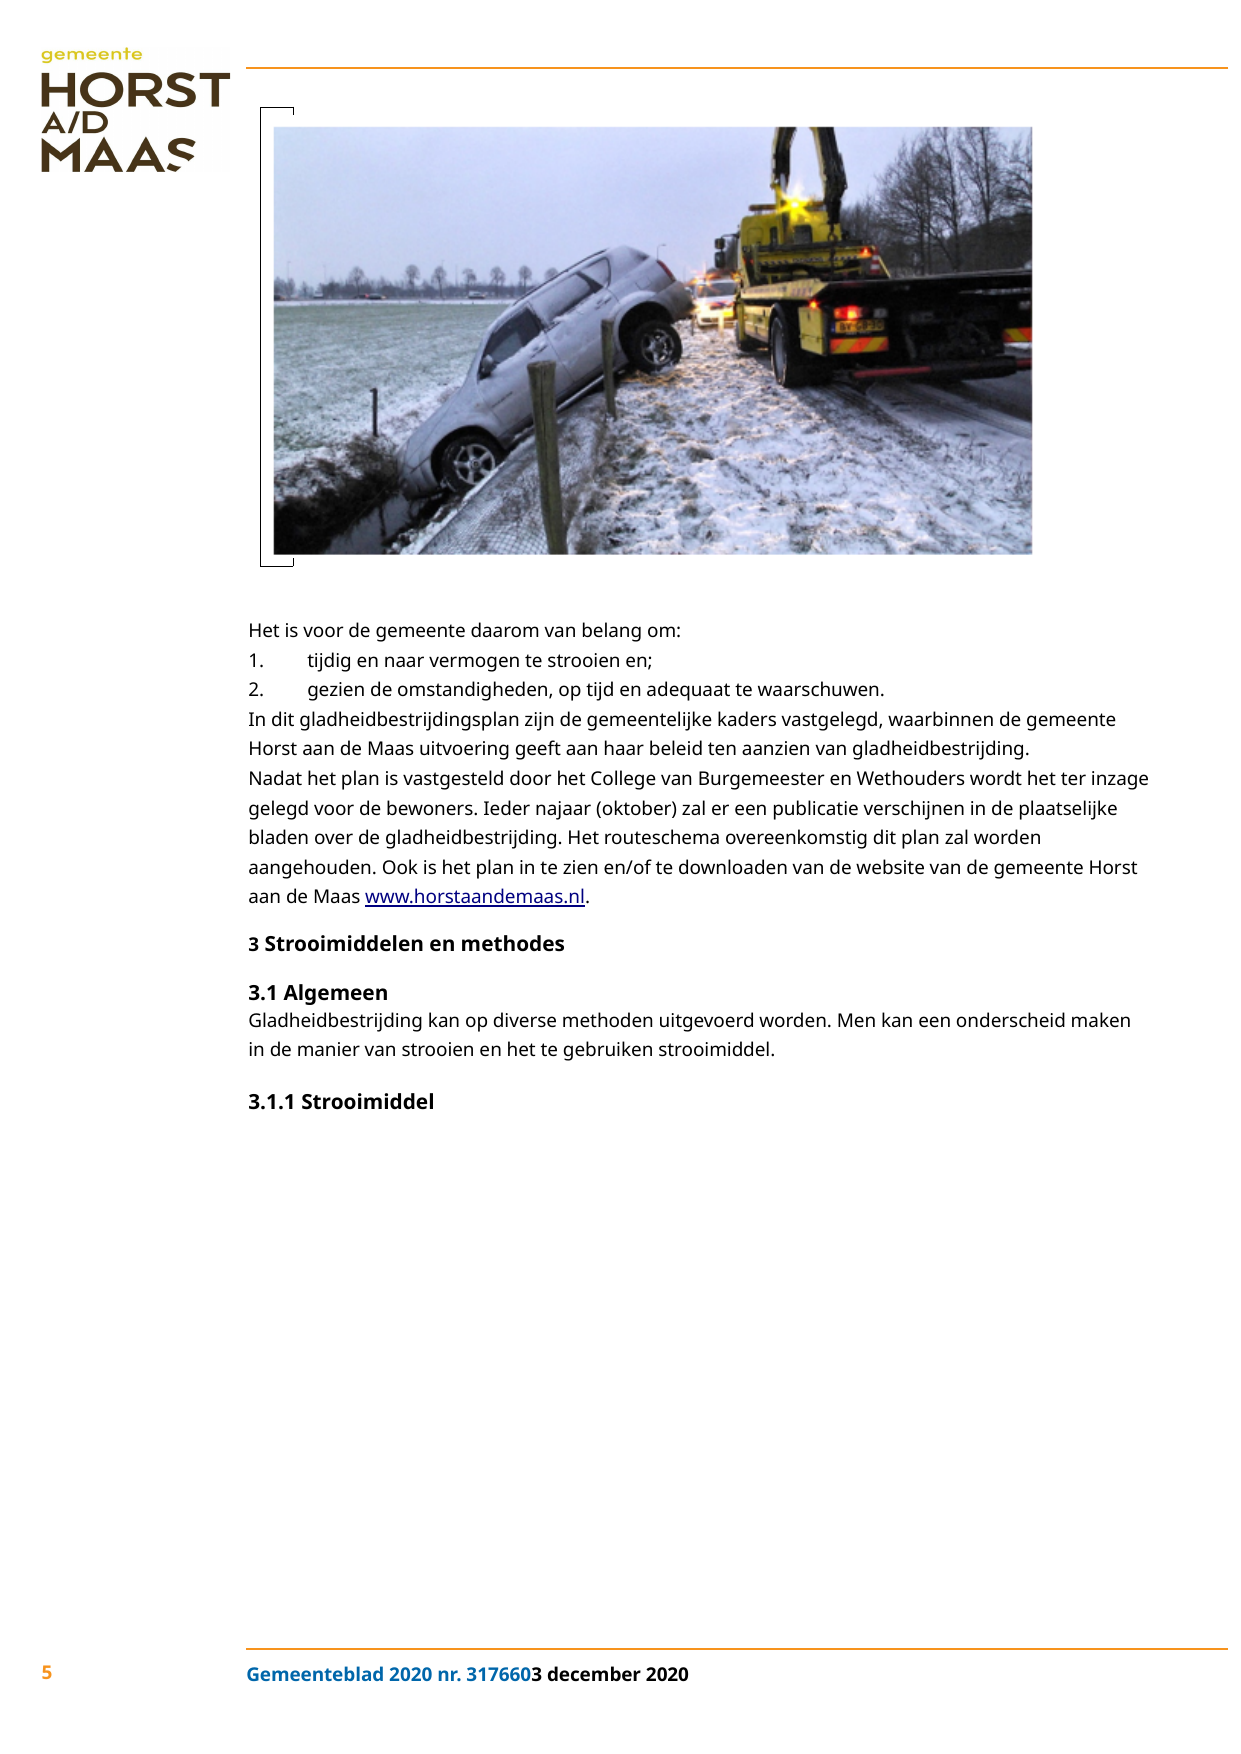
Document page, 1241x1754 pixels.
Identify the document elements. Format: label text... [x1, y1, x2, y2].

text Het is voor de gemeente daarom van belang om: [248, 617, 1152, 643]
text 3.1 Algemeen [248, 978, 1152, 1007]
list gezien de omstandigheden, op tijd en adequaat te waarschuwen. [248, 676, 1152, 702]
text Gladheidbestrijding kan op diverse methoden uitgevoerd worden. Men kan een onderscheid maken in de manier van strooien en het te gebruiken strooimiddel. [248, 1007, 1152, 1062]
picture [268, 115, 1037, 558]
text In dit gladheidbestrijdingsplan zijn de gemeentelijke kaders vastgelegd, waarbinnen de gemeente Horst aan de Maas uitvoering geeft aan haar beleid ten aanzien van gladheidbestrijding. [248, 706, 1152, 761]
text 3 Strooimiddelen en methodes [248, 929, 1152, 958]
text 3.1.1 Strooimiddel [248, 1087, 1152, 1115]
picture [41, 47, 231, 172]
list tijdig en naar vermogen te strooien en; [248, 647, 1152, 673]
text Nadat het plan is vastgesteld door het College van Burgemeester en Wethouders wordt het ter inzage gelegd voor de bewoners. Ieder najaar (oktober) zal er een publicatie verschijnen in de plaatselijke bladen over de gladheidbestrijding. Het routeschema overeenkomstig dit plan zal worden aangehouden. Ook is het plan in te zien en/of te downloaden van de website van de gemeente Horst aan de Maas www.horstaandemaas.nl. [248, 765, 1152, 909]
